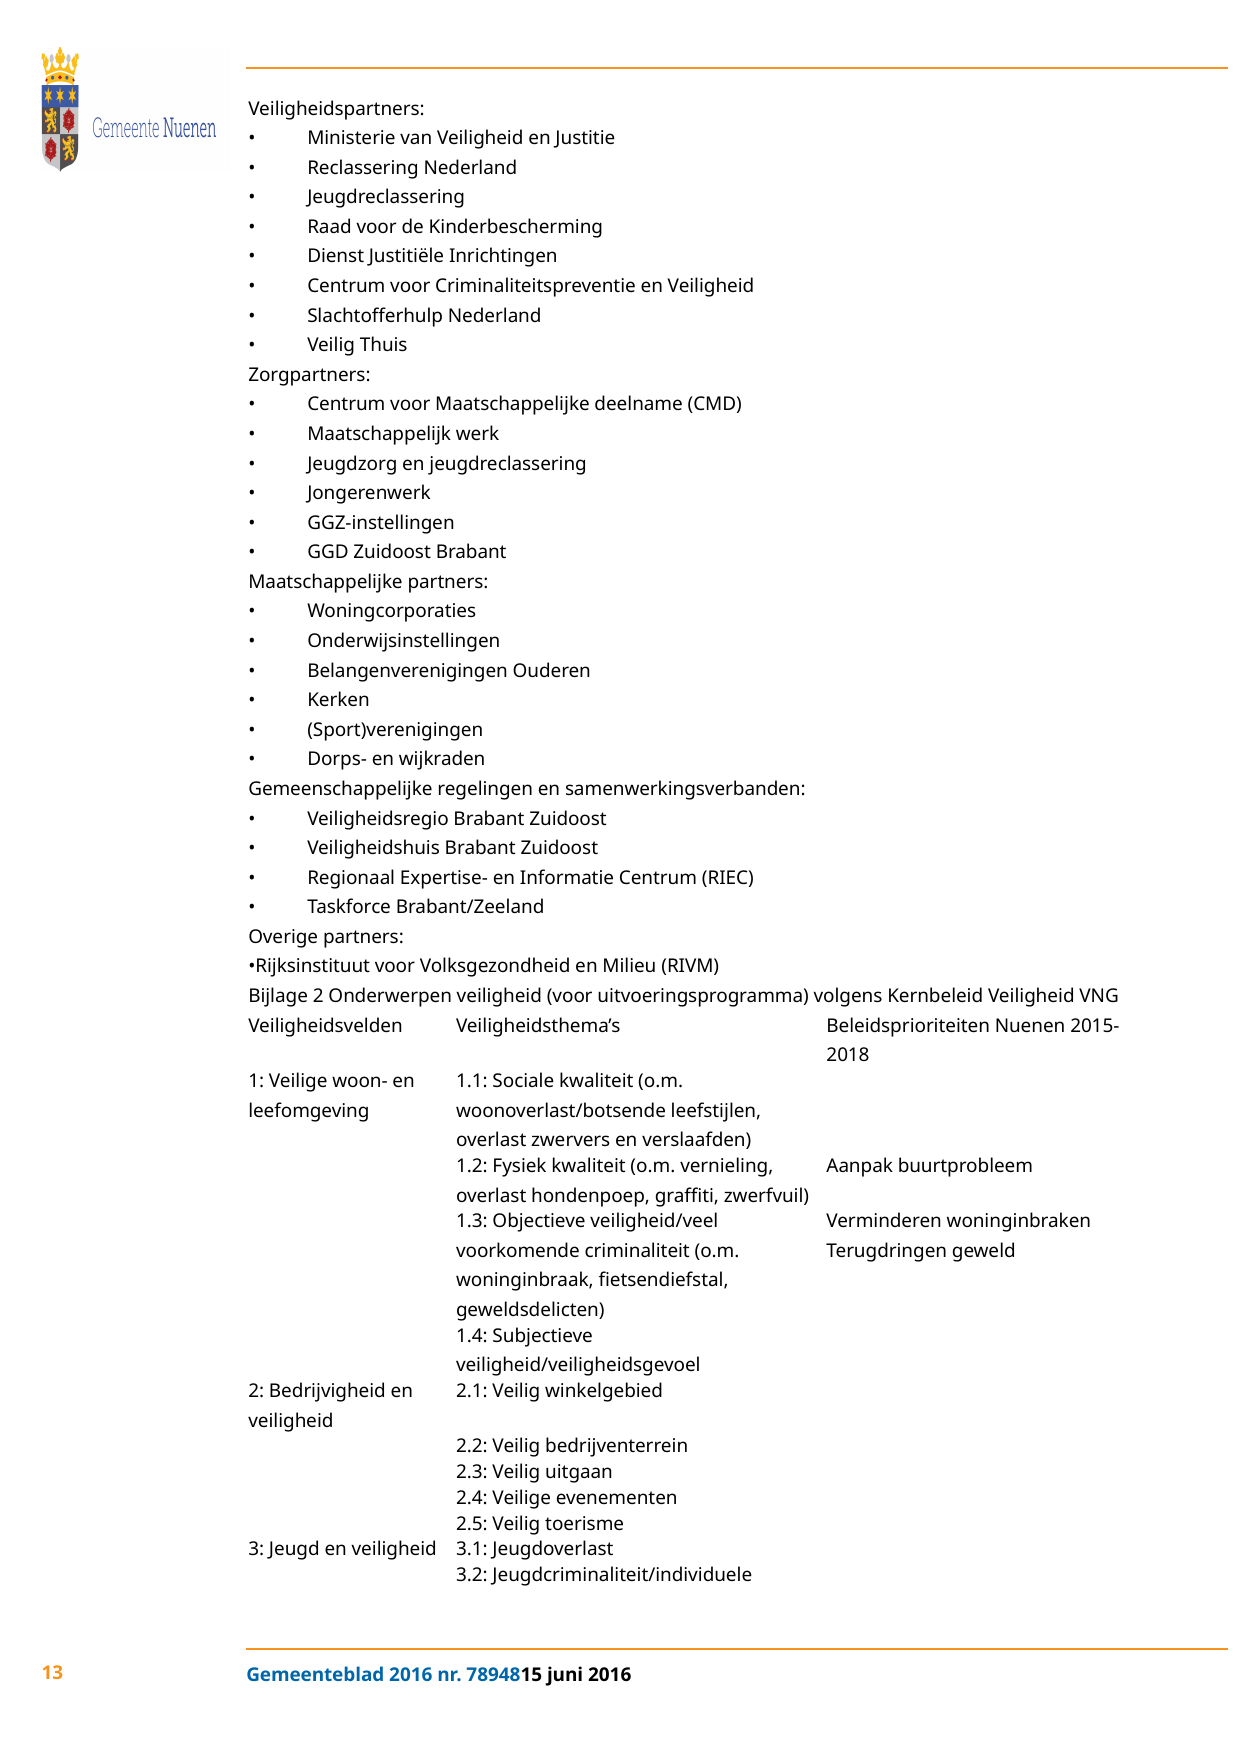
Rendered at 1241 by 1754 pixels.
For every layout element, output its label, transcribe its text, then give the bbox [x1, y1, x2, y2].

table_cell 2.5: Veilig toerisme [456, 1510, 826, 1536]
table_cell 1: Veilige woon- en leefomgeving [248, 1067, 456, 1152]
list Raad voor de Kinderbescherming [248, 213, 1152, 239]
table_cell 1.2: Fysiek kwaliteit (o.m. vernieling, overlast hondenpoep, graffiti, zwerfvuil) [456, 1152, 826, 1207]
picture [41, 47, 231, 172]
table_cell [826, 1067, 1152, 1152]
table_cell 2.2: Veilig bedrijventerrein [456, 1433, 826, 1458]
table_cell [248, 1322, 456, 1377]
list Veiligheidshuis Brabant Zuidoost [248, 834, 1152, 860]
list Onderwijsinstellingen [248, 627, 1152, 653]
list Taskforce Brabant/Zeeland [248, 893, 1152, 919]
table_cell 3.1: Jeugdoverlast [456, 1536, 826, 1561]
table_header Beleidsprioriteiten Nuenen 2015-2018 [826, 1012, 1152, 1067]
list Veilig Thuis [248, 331, 1152, 357]
table_cell [826, 1536, 1152, 1561]
list Kerken [248, 686, 1152, 712]
table_cell [826, 1322, 1152, 1377]
table_cell Aanpak buurtprobleem [826, 1152, 1152, 1207]
list Regionaal Expertise- en Informatie Centrum (RIEC) [248, 864, 1152, 890]
table_cell [826, 1561, 1152, 1587]
table_cell [248, 1561, 456, 1587]
table_cell Verminderen woninginbraken Terugdringen geweld [826, 1208, 1152, 1322]
table_cell [248, 1458, 456, 1484]
table_cell 3.2: Jeugdcriminaliteit/individuele [456, 1561, 826, 1587]
table_cell 1.3: Objectieve veiligheid/veel voorkomende criminaliteit (o.m. woninginbraak, fietsendiefstal, geweldsdelicten) [456, 1208, 826, 1322]
table_cell 2.3: Veilig uitgaan [456, 1458, 826, 1484]
text Zorgpartners: [248, 361, 1152, 387]
list Woningcorporaties [248, 598, 1152, 623]
list Belangenverenigingen Ouderen [248, 657, 1152, 683]
list Maatschappelijk werk [248, 420, 1152, 446]
table_cell 2.4: Veilige evenementen [456, 1484, 826, 1510]
table_cell [826, 1377, 1152, 1433]
table_header Veiligheidsthema’s [456, 1012, 826, 1067]
table_cell 1.1: Sociale kwaliteit (o.m. woonoverlast/botsende leefstijlen, overlast zwervers en verslaafden) [456, 1067, 826, 1152]
list Jeugdzorg en jeugdreclassering [248, 450, 1152, 476]
table_cell [826, 1458, 1152, 1484]
table_cell [248, 1208, 456, 1322]
list Centrum voor Criminaliteitspreventie en Veiligheid [248, 272, 1152, 298]
list Ministerie van Veiligheid en Justitie [248, 124, 1152, 150]
table_header Veiligheidsvelden [248, 1012, 456, 1067]
list Reclassering Nederland [248, 154, 1152, 180]
list Jeugdreclassering [248, 183, 1152, 209]
table_cell [826, 1433, 1152, 1458]
text Bijlage 2 Onderwerpen veiligheid (voor uitvoeringsprogramma) volgens Kernbeleid Veiligheid VNG [248, 982, 1152, 1008]
table_cell 2: Bedrijvigheid en veiligheid [248, 1377, 456, 1433]
list Dienst Justitiële Inrichtingen [248, 243, 1152, 268]
table_cell 1.4: Subjectieve veiligheid/veiligheidsgevoel [456, 1322, 826, 1377]
list GGZ-instellingen [248, 509, 1152, 535]
list Veiligheidsregio Brabant Zuidoost [248, 805, 1152, 831]
table_cell [826, 1510, 1152, 1536]
list Centrum voor Maatschappelijke deelname (CMD) [248, 391, 1152, 416]
list Dorps- en wijkraden [248, 746, 1152, 771]
table_cell 3: Jeugd en veiligheid [248, 1536, 456, 1561]
list (Sport)verenigingen [248, 716, 1152, 742]
table_cell 2.1: Veilig winkelgebied [456, 1377, 826, 1433]
list Slachtofferhulp Nederland [248, 302, 1152, 328]
text Maatschappelijke partners: [248, 568, 1152, 594]
table_cell [826, 1484, 1152, 1510]
table_cell [248, 1484, 456, 1510]
text Veiligheidspartners: [248, 95, 1152, 121]
text •Rijksinstituut voor Volksgezondheid en Milieu (RIVM) [248, 953, 1152, 978]
list GGD Zuidoost Brabant [248, 538, 1152, 564]
text Gemeenschappelijke regelingen en samenwerkingsverbanden: [248, 775, 1152, 801]
table_cell [248, 1152, 456, 1207]
table_cell [248, 1510, 456, 1536]
list Jongerenwerk [248, 479, 1152, 505]
table_cell [248, 1433, 456, 1458]
text Overige partners: [248, 923, 1152, 949]
